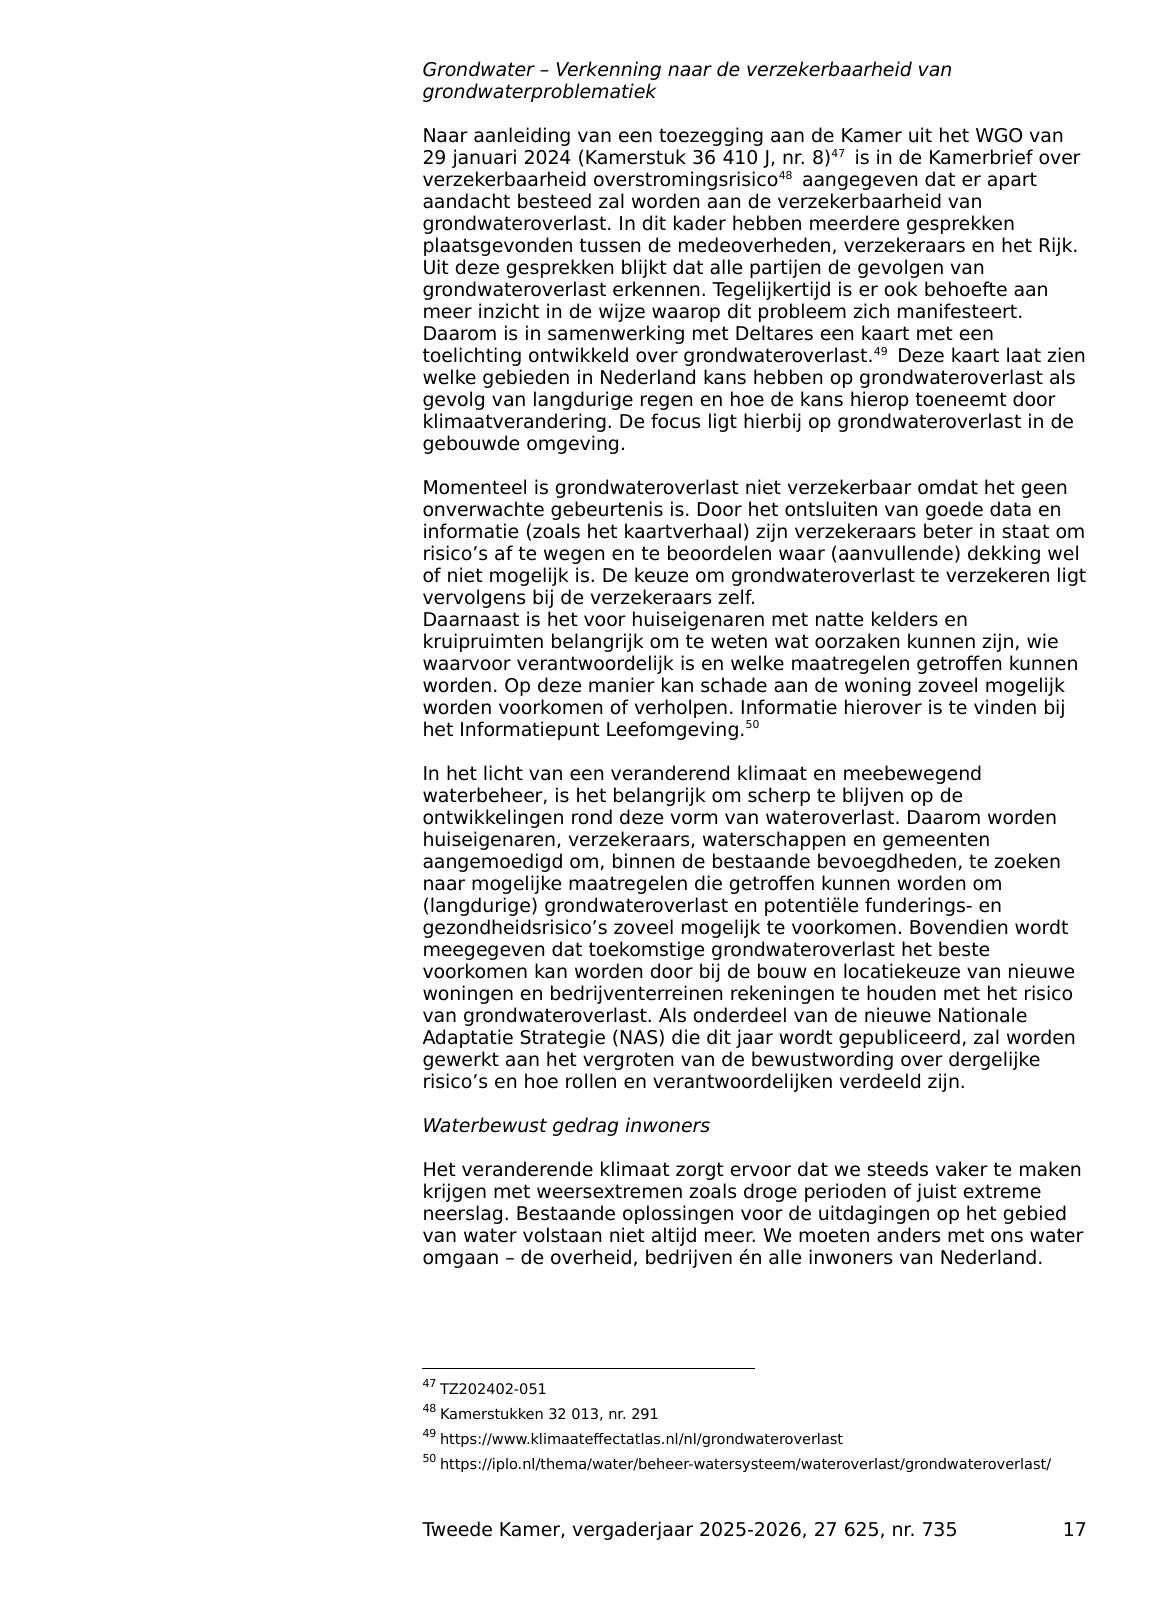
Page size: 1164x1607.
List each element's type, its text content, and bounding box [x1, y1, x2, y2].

text Daarnaast is het voor huiseigenaren met natte kelders en kruipruimten belangrijk om te weten wat oorzaken kunnen zijn, wie waarvoor verantwoordelijk is en welke maatregelen getroffen kunnen worden. Op deze manier kan schade aan de woning zoveel mogelijk worden voorkomen of verholpen. Informatie hierover is te vinden bij het Informatiepunt Leefomgeving. [422, 609, 1087, 741]
subtitle Grondwater – Verkenning naar de verzekerbaarheid van grondwaterproblematiek [422, 59, 1087, 103]
text https://iplo.nl/thema/water/beheer-watersysteem/wateroverlast/grondwateroverlast/ [422, 1452, 1087, 1474]
text In het licht van een veranderend klimaat en meebewegend waterbeheer, is het belangrijk om scherp te blijven op de ontwikkelingen rond deze vorm van wateroverlast. Daarom worden huiseigenaren, verzekeraars, waterschappen en gemeenten aangemoedigd om, binnen de bestaande bevoegdheden, te zoeken naar mogelijke maatregelen die getroffen kunnen worden om (langdurige) grondwateroverlast en potentiële funderings- en gezondheidsrisico’s zoveel mogelijk te voorkomen. Bovendien wordt meegegeven dat toekomstige grondwateroverlast het beste voorkomen kan worden door bij de bouw en locatiekeuze van nieuwe woningen en bedrijventerreinen rekeningen te houden met het risico van grondwateroverlast. Als onderdeel van de nieuwe Nationale Adaptatie Strategie (NAS) die dit jaar wordt gepubliceerd, zal worden gewerkt aan het vergroten van de bewustwording over dergelijke risico’s en hoe rollen en verantwoordelijken verdeeld zijn. [422, 763, 1087, 1093]
text Momenteel is grondwateroverlast niet verzekerbaar omdat het geen onverwachte gebeurtenis is. Door het ontsluiten van goede data en informatie (zoals het kaartverhaal) zijn verzekeraars beter in staat om risico’s af te wegen en te beoordelen waar (aanvullende) dekking wel of niet mogelijk is. De keuze om grondwateroverlast te verzekeren ligt vervolgens bij de verzekeraars zelf. [422, 477, 1087, 609]
text https://www.klimaateffectatlas.nl/nl/grondwateroverlast [422, 1427, 1087, 1449]
text Naar aanleiding van een toezegging aan de Kamer uit het WGO van 29 januari 2024 (Kamerstuk 36 410 J, nr. 8) is in de Kamerbrief over verzekerbaarheid overstromingsrisico aangegeven dat er apart aandacht besteed zal worden aan de verzekerbaarheid van grondwateroverlast. In dit kader hebben meerdere gesprekken plaatsgevonden tussen de medeoverheden, verzekeraars en het Rijk. Uit deze gesprekken blijkt dat alle partijen de gevolgen van grondwateroverlast erkennen. Tegelijkertijd is er ook behoefte aan meer inzicht in de wijze waarop dit probleem zich manifesteert. Daarom is in samenwerking met Deltares een kaart met een toelichting ontwikkeld over grondwateroverlast. Deze kaart laat zien welke gebieden in Nederland kans hebben op grondwateroverlast als gevolg van langdurige regen en hoe de kans hierop toeneemt door klimaatverandering. De focus ligt hierbij op grondwateroverlast in de gebouwde omgeving. [422, 125, 1087, 455]
text TZ202402-051 [422, 1377, 1087, 1399]
text Het veranderende klimaat zorgt ervoor dat we steeds vaker te maken krijgen met weersextremen zoals droge perioden of juist extreme neerslag. Bestaande oplossingen voor de uitdagingen op het gebied van water volstaan niet altijd meer. We moeten anders met ons water omgaan – de overheid, bedrijven én alle inwoners van Nederland. [422, 1159, 1087, 1269]
text Kamerstukken 32 013, nr. 291 [422, 1402, 1087, 1424]
subtitle Waterbewust gedrag inwoners [422, 1115, 1087, 1137]
